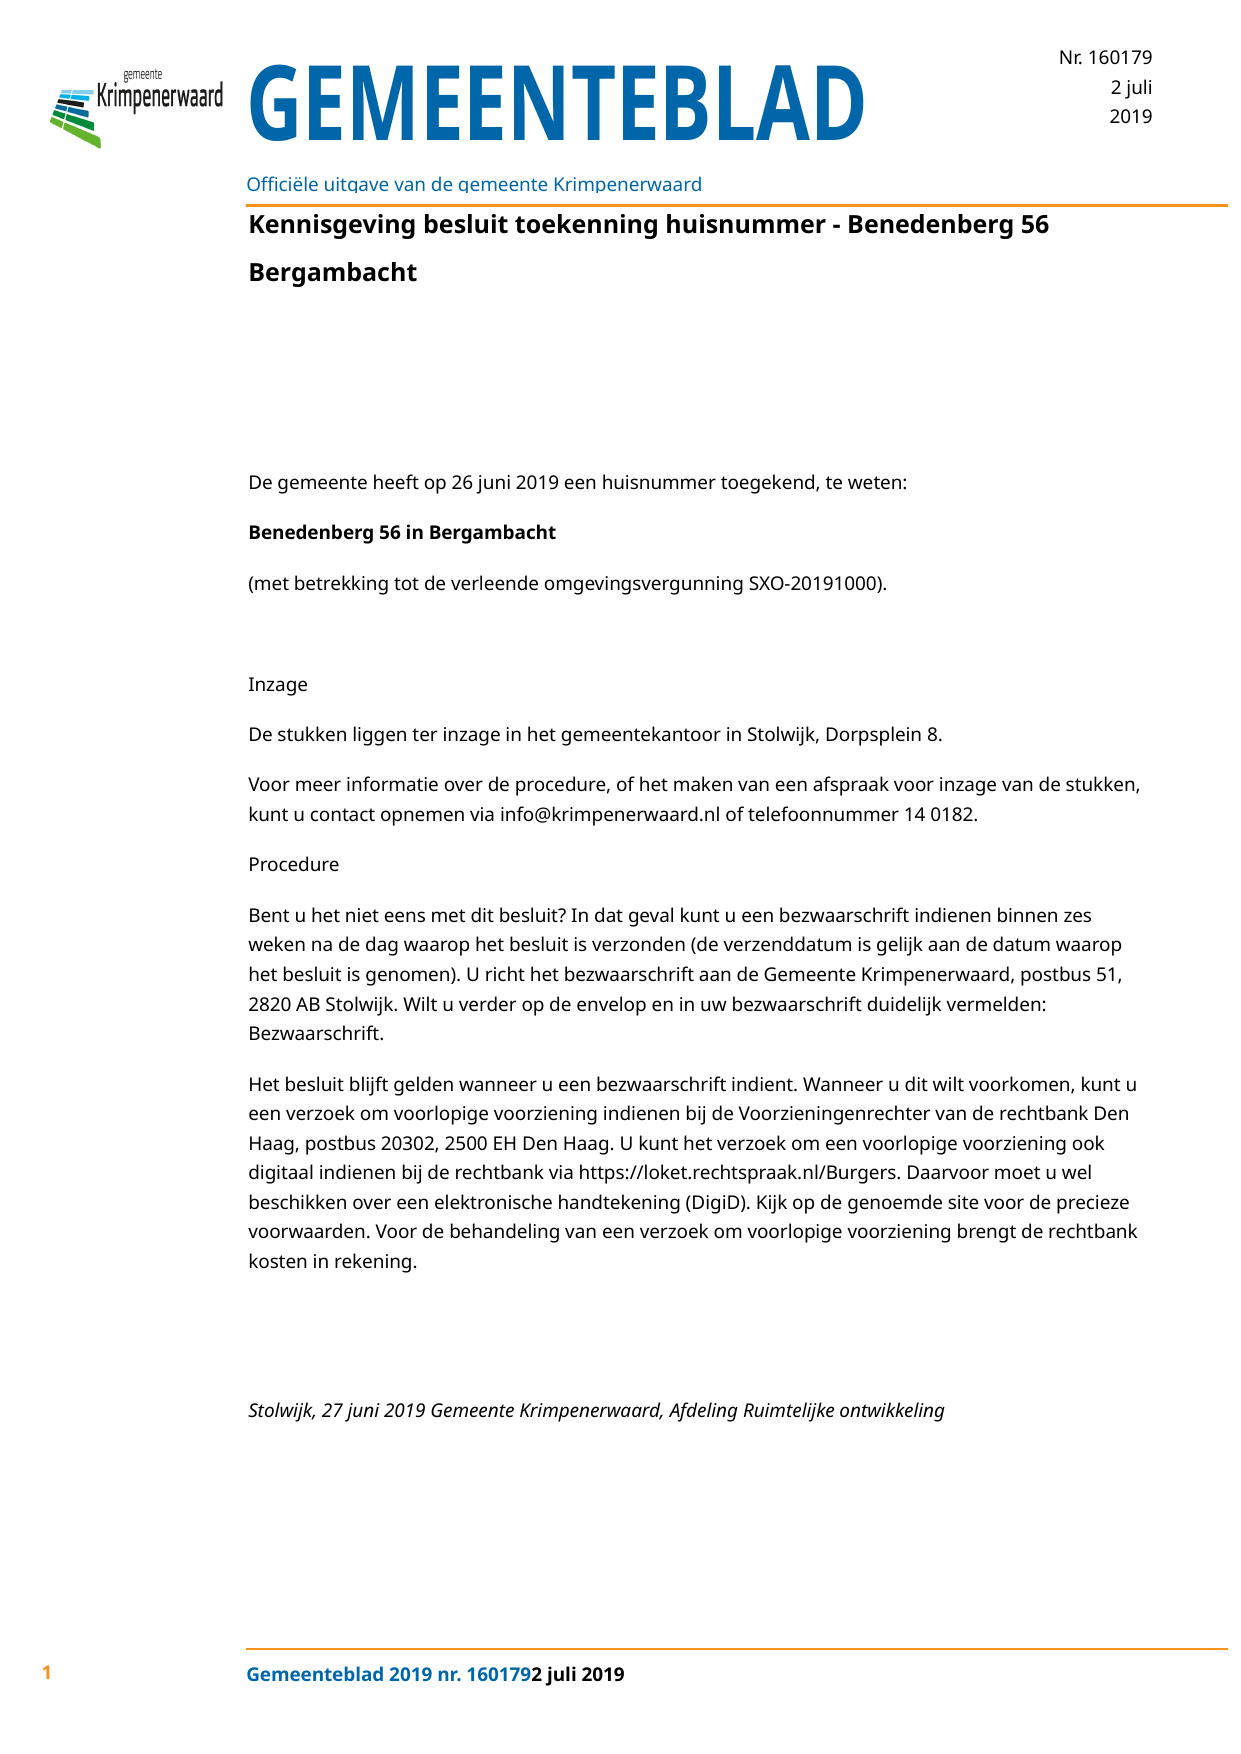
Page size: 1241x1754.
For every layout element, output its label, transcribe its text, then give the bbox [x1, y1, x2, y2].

text Bent u het niet eens met dit besluit? In dat geval kunt u een bezwaarschrift indienen binnen zes weken na de dag waarop het besluit is verzonden (de verzenddatum is gelijk aan de datum waarop het besluit is genomen). U richt het bezwaarschrift aan de Gemeente Krimpenerwaard, postbus 51, 2820 AB Stolwijk. Wilt u verder op de envelop en in uw bezwaarschrift duidelijk vermelden: Bezwaarschrift. [248, 902, 1152, 1046]
text Procedure [248, 852, 1152, 877]
text Voor meer informatie over de procedure, of het maken van een afspraak voor inzage van de stukken, kunt u contact opnemen via info@krimpenerwaard.nl of telefoonnummer 14 0182. [248, 772, 1152, 827]
picture [41, 47, 231, 172]
text De gemeente heeft op 26 juni 2019 een huisnummer toegekend, te weten: [248, 469, 1152, 495]
text Kennisgeving besluit toekenning huisnummer - Benedenberg 56 Bergambacht [248, 207, 1152, 288]
text De stukken liggen ter inzage in het gemeentekantoor in Stolwijk, Dorpsplein 8. [248, 721, 1152, 747]
text Stolwijk, 27 juni 2019 Gemeente Krimpenerwaard, Afdeling Ruimtelijke ontwikkeling [248, 1397, 1152, 1423]
text Benedenberg 56 in Bergambacht [248, 519, 1152, 545]
text (met betrekking tot de verleende omgevingsvergunning SXO-20191000). [248, 570, 1152, 596]
text Het besluit blijft gelden wanneer u een bezwaarschrift indient. Wanneer u dit wilt voorkomen, kunt u een verzoek om voorlopige voorziening indienen bij de Voorzieningenrechter van de rechtbank Den Haag, postbus 20302, 2500 EH Den Haag. U kunt het verzoek om een voorlopige voorziening ook digitaal indienen bij de rechtbank via https://loket.rechtspraak.nl/Burgers. Daarvoor moet u wel beschikken over een elektronische handtekening (DigiD). Kijk op de genoemde site voor de precieze voorwaarden. Voor de behandeling van een verzoek om voorlopige voorziening brengt de rechtbank kosten in rekening. [248, 1071, 1152, 1274]
text Inzage [248, 671, 1152, 697]
